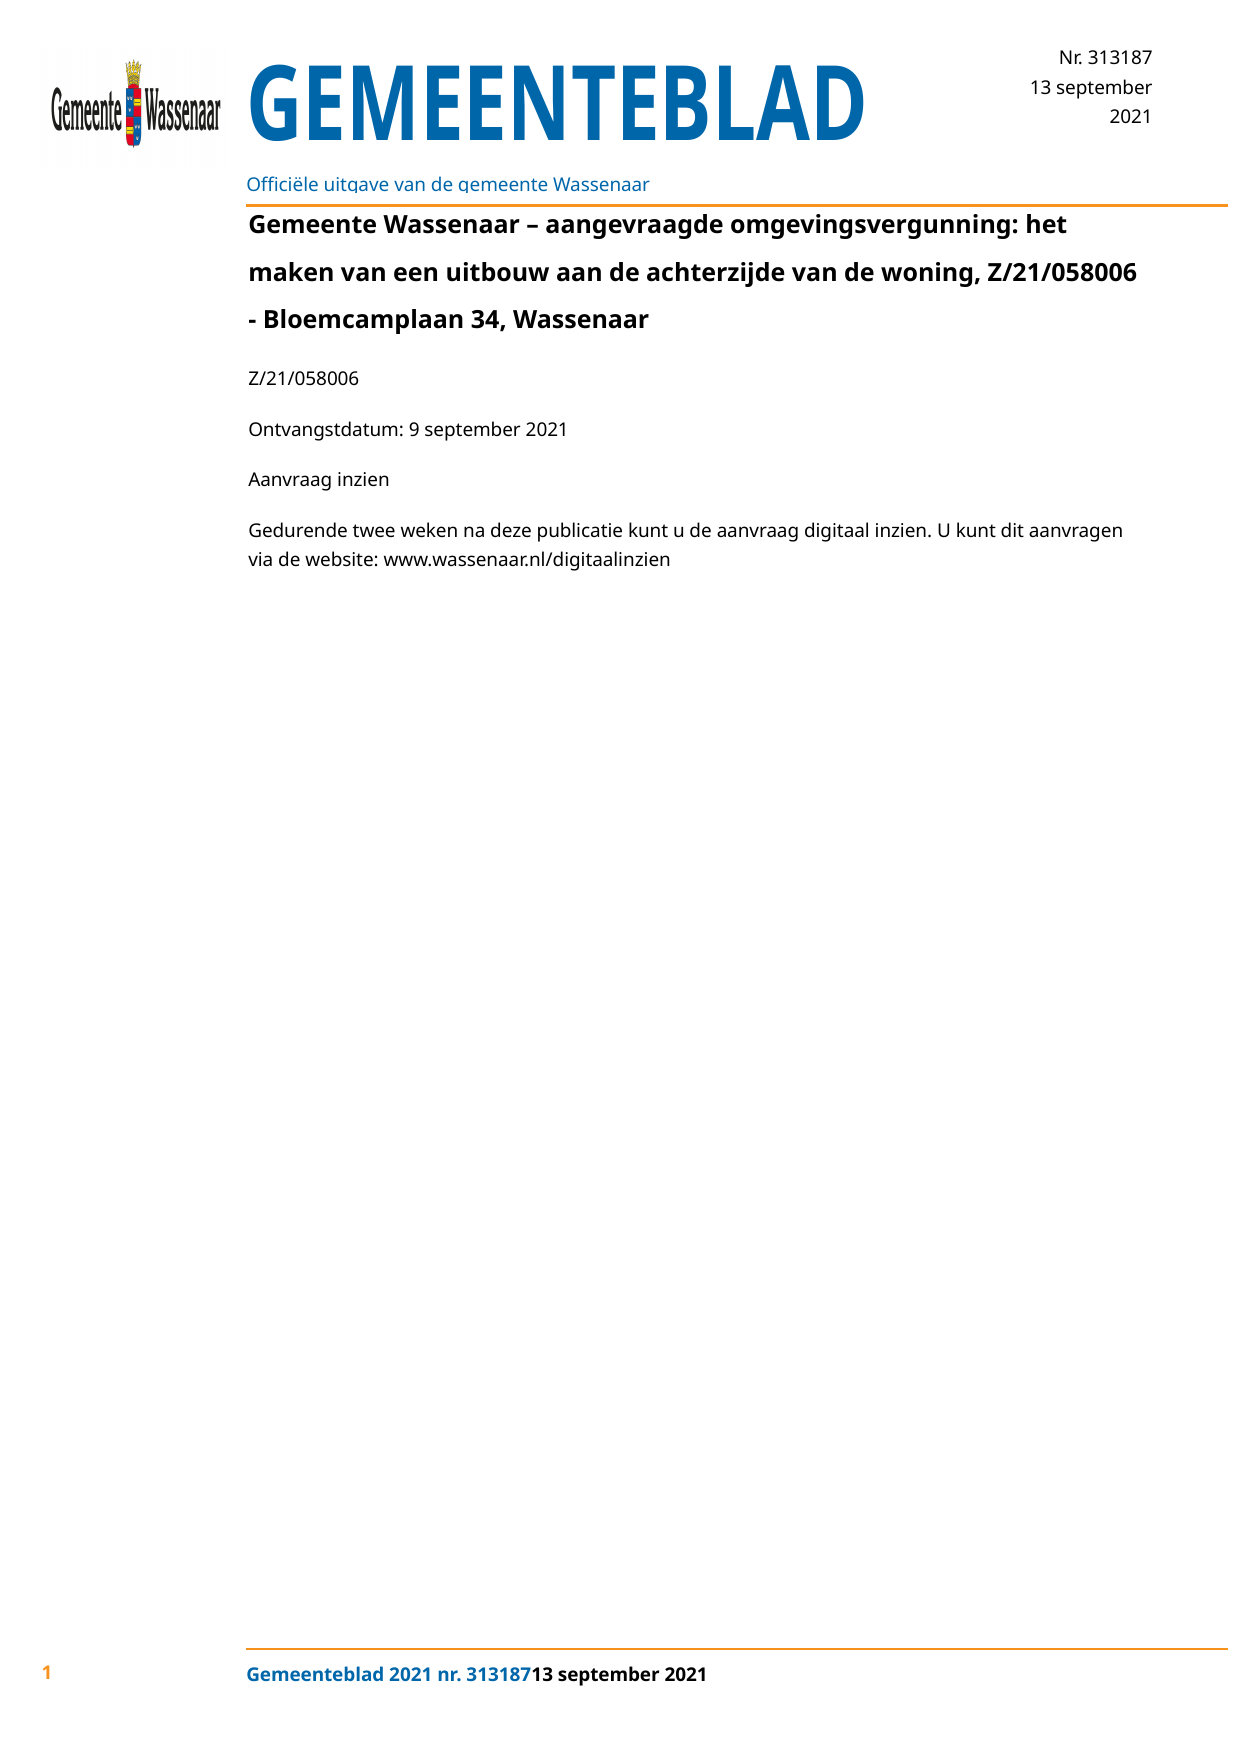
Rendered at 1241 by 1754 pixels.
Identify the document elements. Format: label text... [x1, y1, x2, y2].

text Ontvangstdatum: 9 september 2021 [248, 416, 1152, 442]
text Z/21/058006 [248, 366, 1152, 391]
text Gemeente Wassenaar – aangevraagde omgevingsvergunning: het maken van een uitbouw aan de achterzijde van de woning, Z/21/058006 - Bloemcamplaan 34, Wassenaar [248, 207, 1152, 336]
text Aanvraag inzien [248, 466, 1152, 492]
picture [41, 47, 231, 172]
text Gedurende twee weken na deze publicatie kunt u de aanvraag digitaal inzien. U kunt dit aanvragen via de website: www.wassenaar.nl/digitaalinzien [248, 517, 1152, 572]
